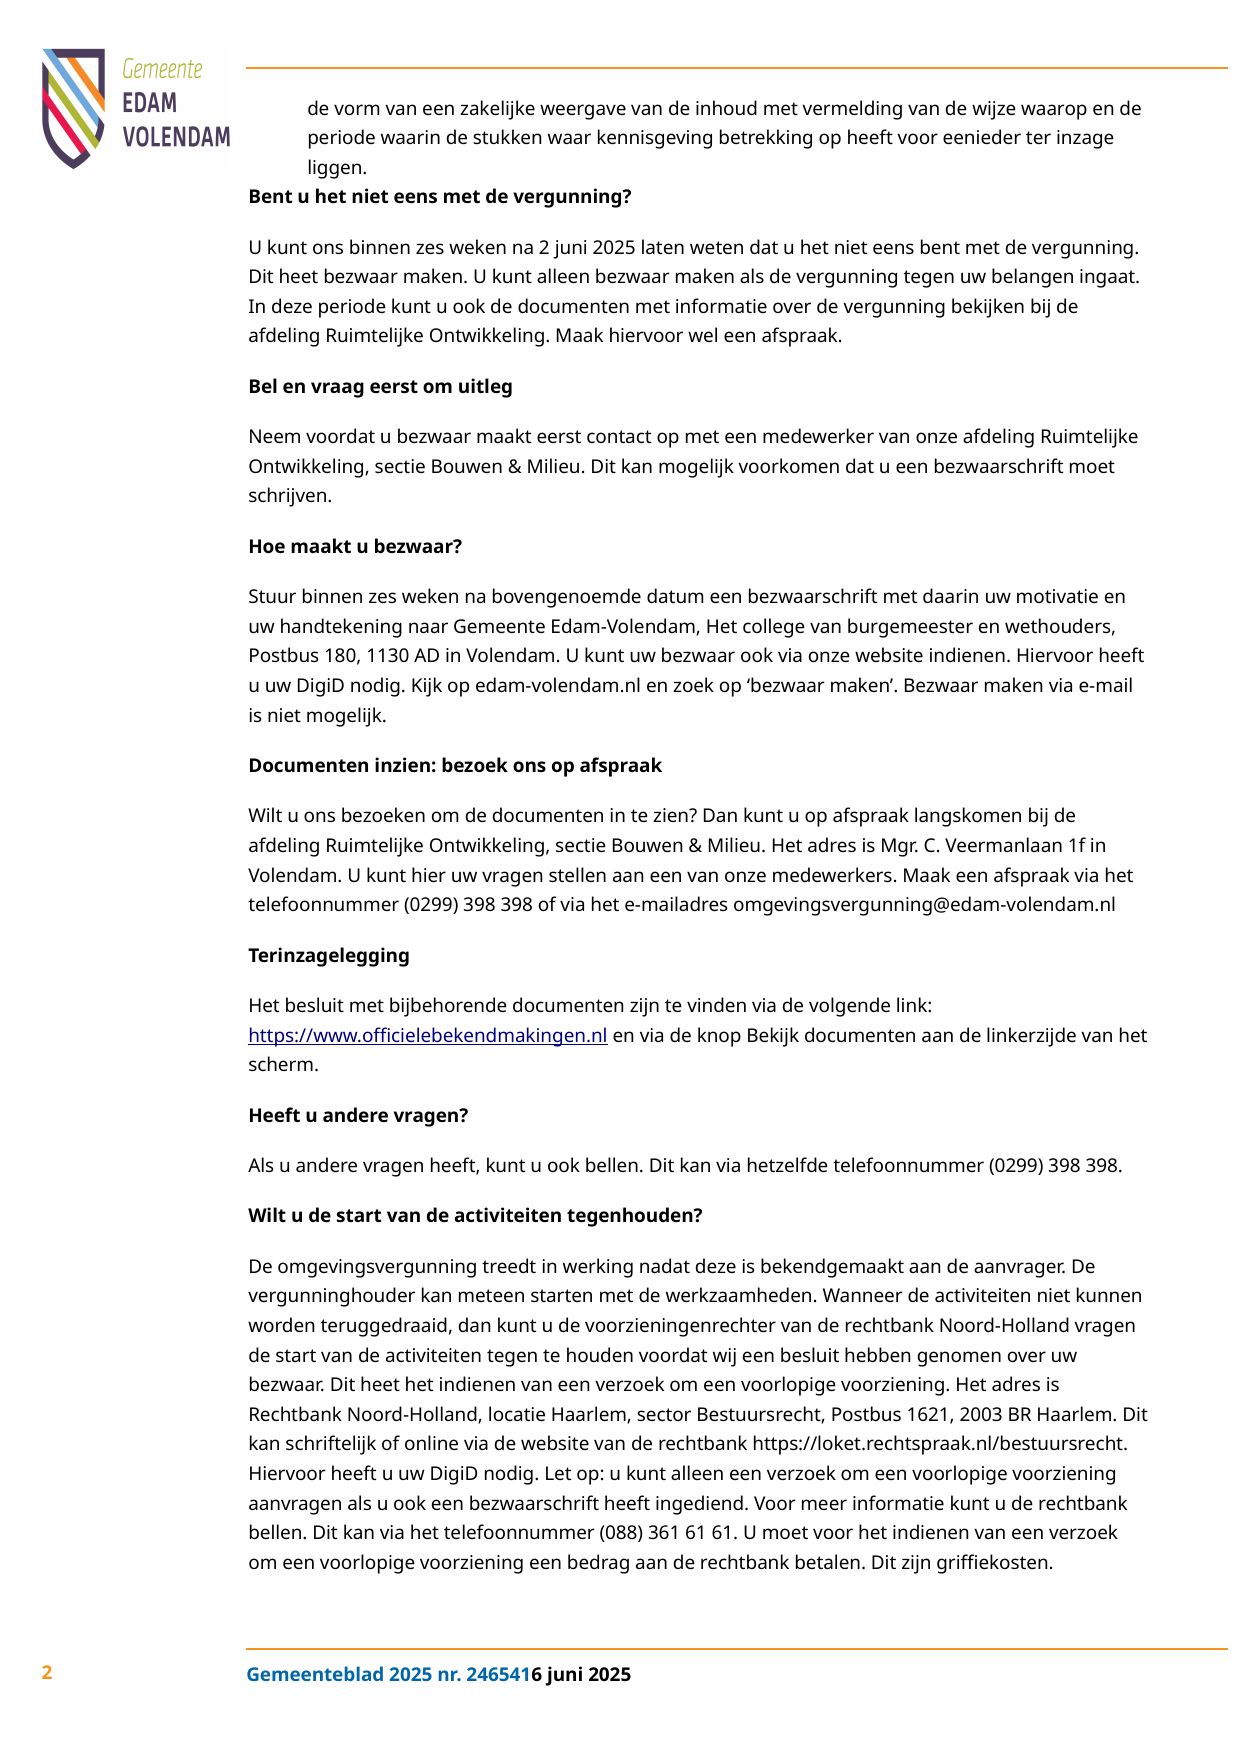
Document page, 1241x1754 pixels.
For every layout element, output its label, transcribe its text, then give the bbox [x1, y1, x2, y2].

text Heeft u andere vragen? [248, 1102, 1152, 1128]
text Terinzagelegging [248, 942, 1152, 968]
text De omgevingsvergunning treedt in werking nadat deze is bekendgemaakt aan de aanvrager. De vergunninghouder kan meteen starten met de werkzaamheden. Wanneer de activiteiten niet kunnen worden teruggedraaid, dan kunt u de voorzieningenrechter van de rechtbank Noord-Holland vragen de start van de activiteiten tegen te houden voordat wij een besluit hebben genomen over uw bezwaar. Dit heet het indienen van een verzoek om een voorlopige voorziening. Het adres is Rechtbank Noord-Holland, locatie Haarlem, sector Bestuursrecht, Postbus 1621, 2003 BR Haarlem. Dit kan schriftelijk of online via de website van de rechtbank https://loket.rechtspraak.nl/bestuursrecht. Hiervoor heeft u uw DigiD nodig. Let op: u kunt alleen een verzoek om een voorlopige voorziening aanvragen als u ook een bezwaarschrift heeft ingediend. Voor meer informatie kunt u de rechtbank bellen. Dit kan via het telefoonnummer (088) 361 61 61. U moet voor het indienen van een verzoek om een voorlopige voorziening een bedrag aan de rechtbank betalen. Dit zijn griffiekosten. [248, 1253, 1152, 1575]
list de vorm van een zakelijke weergave van de inhoud met vermelding van de wijze waarop en de periode waarin de stukken waar kennisgeving betrekking op heeft voor eenieder ter inzage liggen. [248, 95, 1152, 180]
text Als u andere vragen heeft, kunt u ook bellen. Dit kan via hetzelfde telefoonnummer (0299) 398 398. [248, 1152, 1152, 1178]
text Documenten inzien: bezoek ons op afspraak [248, 752, 1152, 778]
text U kunt ons binnen zes weken na 2 juni 2025 laten weten dat u het niet eens bent met de vergunning. Dit heet bezwaar maken. U kunt alleen bezwaar maken als de vergunning tegen uw belangen ingaat. In deze periode kunt u ook de documenten met informatie over de vergunning bekijken bij de afdeling Ruimtelijke Ontwikkeling. Maak hiervoor wel een afspraak. [248, 234, 1152, 348]
text Wilt u de start van de activiteiten tegenhouden? [248, 1203, 1152, 1228]
text Bent u het niet eens met de vergunning? [248, 183, 1152, 209]
text Wilt u ons bezoeken om de documenten in te zien? Dan kunt u op afspraak langskomen bij de afdeling Ruimtelijke Ontwikkeling, sectie Bouwen & Milieu. Het adres is Mgr. C. Veermanlaan 1f in Volendam. U kunt hier uw vragen stellen aan een van onze medewerkers. Maak een afspraak via het telefoonnummer (0299) 398 398 of via het e-mailadres omgevingsvergunning@edam-volendam.nl [248, 803, 1152, 917]
text Stuur binnen zes weken na bovengenoemde datum een bezwaarschrift met daarin uw motivatie en uw handtekening naar Gemeente Edam-Volendam, Het college van burgemeester en wethouders, Postbus 180, 1130 AD in Volendam. U kunt uw bezwaar ook via onze website indienen. Hiervoor heeft u uw DigiD nodig. Kijk op edam-volendam.nl en zoek op ‘bezwaar maken’. Bezwaar maken via e-mail is niet mogelijk. [248, 583, 1152, 728]
text Bel en vraag eerst om uitleg [248, 373, 1152, 399]
picture [41, 47, 231, 172]
text Hoe maakt u bezwaar? [248, 533, 1152, 559]
text Neem voordat u bezwaar maakt eerst contact op met een medewerker van onze afdeling Ruimtelijke Ontwikkeling, sectie Bouwen & Milieu. Dit kan mogelijk voorkomen dat u een bezwaarschrift moet schrijven. [248, 423, 1152, 508]
text Het besluit met bijbehorende documenten zijn te vinden via de volgende link: https://www.officielebekendmakingen.nl en via de knop Bekijk documenten aan de linkerzijde van het scherm. [248, 992, 1152, 1077]
